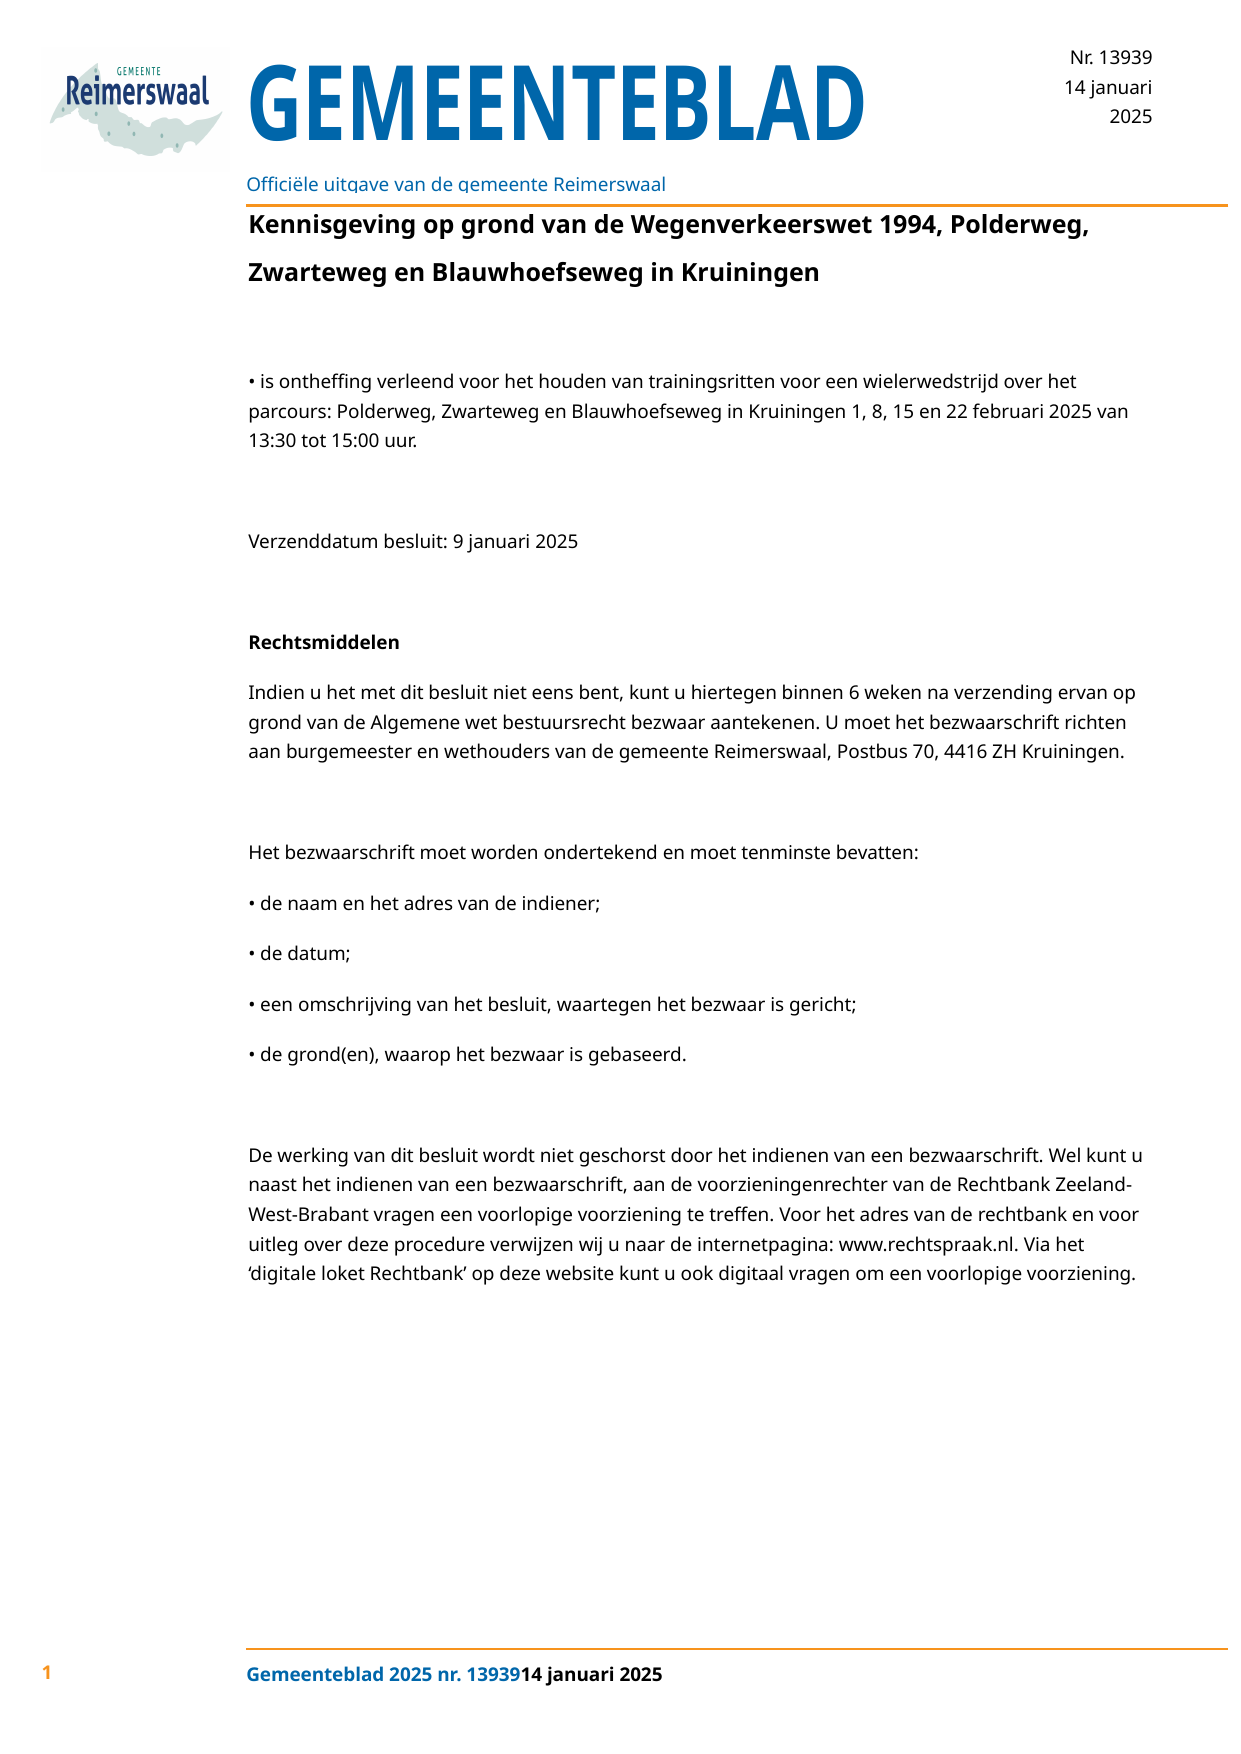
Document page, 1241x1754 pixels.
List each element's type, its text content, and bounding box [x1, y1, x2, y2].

text • is ontheffing verleend voor het houden van trainingsritten voor een wielerwedstrijd over het parcours: Polderweg, Zwarteweg en Blauwhoefseweg in Kruiningen 1, 8, 15 en 22 februari 2025 van 13:30 tot 15:00 uur. [248, 368, 1152, 453]
text Rechtsmiddelen [248, 629, 1152, 655]
text • de naam en het adres van de indiener; [248, 890, 1152, 916]
text • de datum; [248, 940, 1152, 966]
picture [41, 47, 231, 172]
text • een omschrijving van het besluit, waartegen het bezwaar is gericht; [248, 991, 1152, 1017]
text De werking van dit besluit wordt niet geschorst door het indienen van een bezwaarschrift. Wel kunt u naast het indienen van een bezwaarschrift, aan de voorzieningenrechter van de Rechtbank Zeeland-West-Brabant vragen een voorlopige voorziening te treffen. Voor het adres van de rechtbank en voor uitleg over deze procedure verwijzen wij u naar de internetpagina: www.rechtspraak.nl. Via het ‘digitale loket Rechtbank’ op deze website kunt u ook digitaal vragen om een voorlopige voorziening. [248, 1142, 1152, 1286]
text Kennisgeving op grond van de Wegenverkeerswet 1994, Polderweg, Zwarteweg en Blauwhoefseweg in Kruiningen [248, 207, 1152, 288]
text Indien u het met dit besluit niet eens bent, kunt u hiertegen binnen 6 weken na verzending ervan op grond van de Algemene wet bestuursrecht bezwaar aantekenen. U moet het bezwaarschrift richten aan burgemeester en wethouders van de gemeente Reimerswaal, Postbus 70, 4416 ZH Kruiningen. [248, 679, 1152, 764]
text • de grond(en), waarop het bezwaar is gebaseerd. [248, 1041, 1152, 1067]
text Verzenddatum besluit: 9 januari 2025 [248, 528, 1152, 554]
text Het bezwaarschrift moet worden ondertekend en moet tenminste bevatten: [248, 839, 1152, 865]
